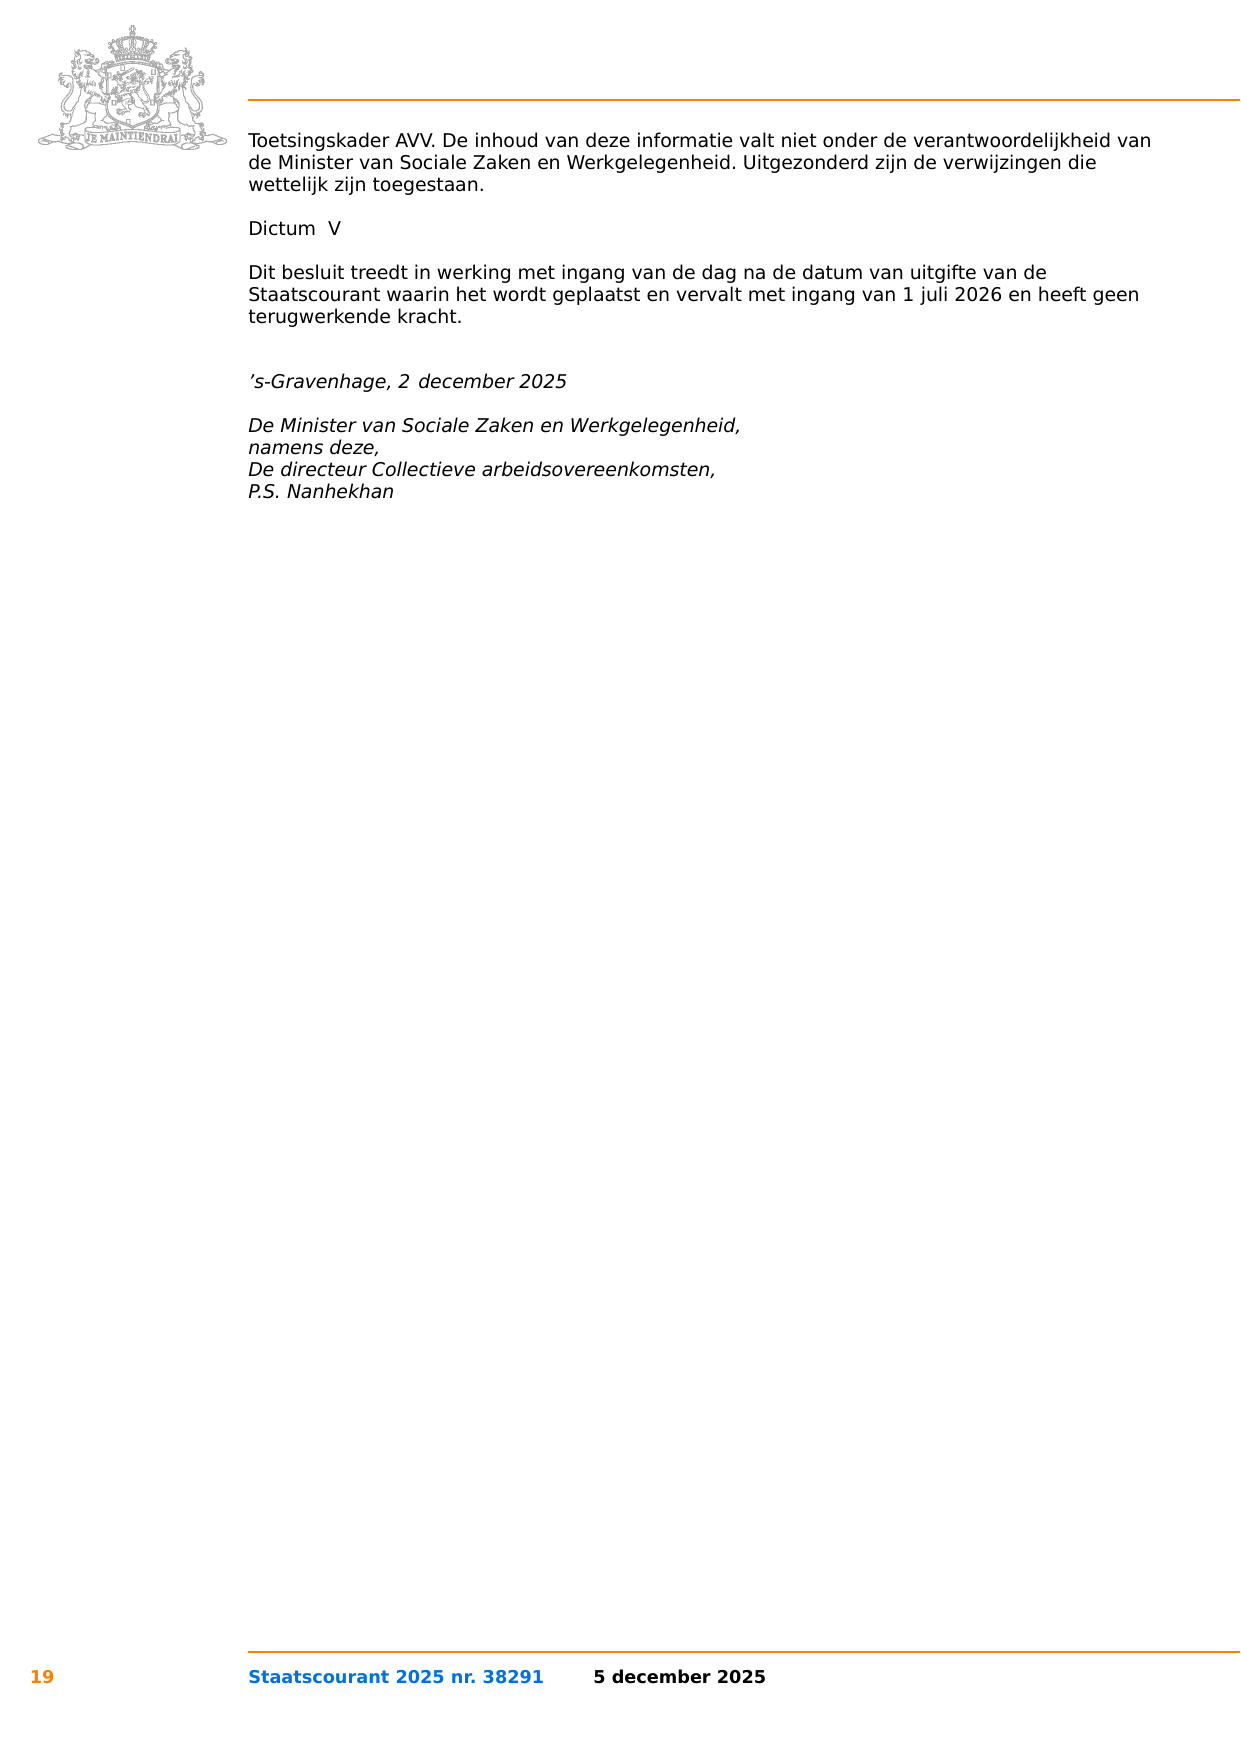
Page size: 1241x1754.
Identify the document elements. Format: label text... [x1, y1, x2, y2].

text Toetsingskader AVV. De inhoud van deze informatie valt niet onder de verantwoordelijkheid van de Minister van Sociale Zaken en Werkgelegenheid. Uitgezonderd zijn de verwijzingen die wettelijk zijn toegestaan. [248, 130, 1163, 196]
text Dit besluit treedt in werking met ingang van de dag na de datum van uitgifte van de Staatscourant waarin het wordt geplaatst en vervalt met ingang van 1 juli 2026 en heeft geen terugwerkende kracht. [248, 262, 1163, 327]
text ’s-Gravenhage, 2 december 2025 [248, 371, 1163, 393]
picture [38, 25, 227, 150]
text De Minister van Sociale Zaken en Werkgelegenheid, namens deze, De directeur Collectieve arbeidsovereenkomsten, P.S. Nanhekhan [248, 415, 1163, 503]
text Dictum V [248, 218, 1163, 240]
